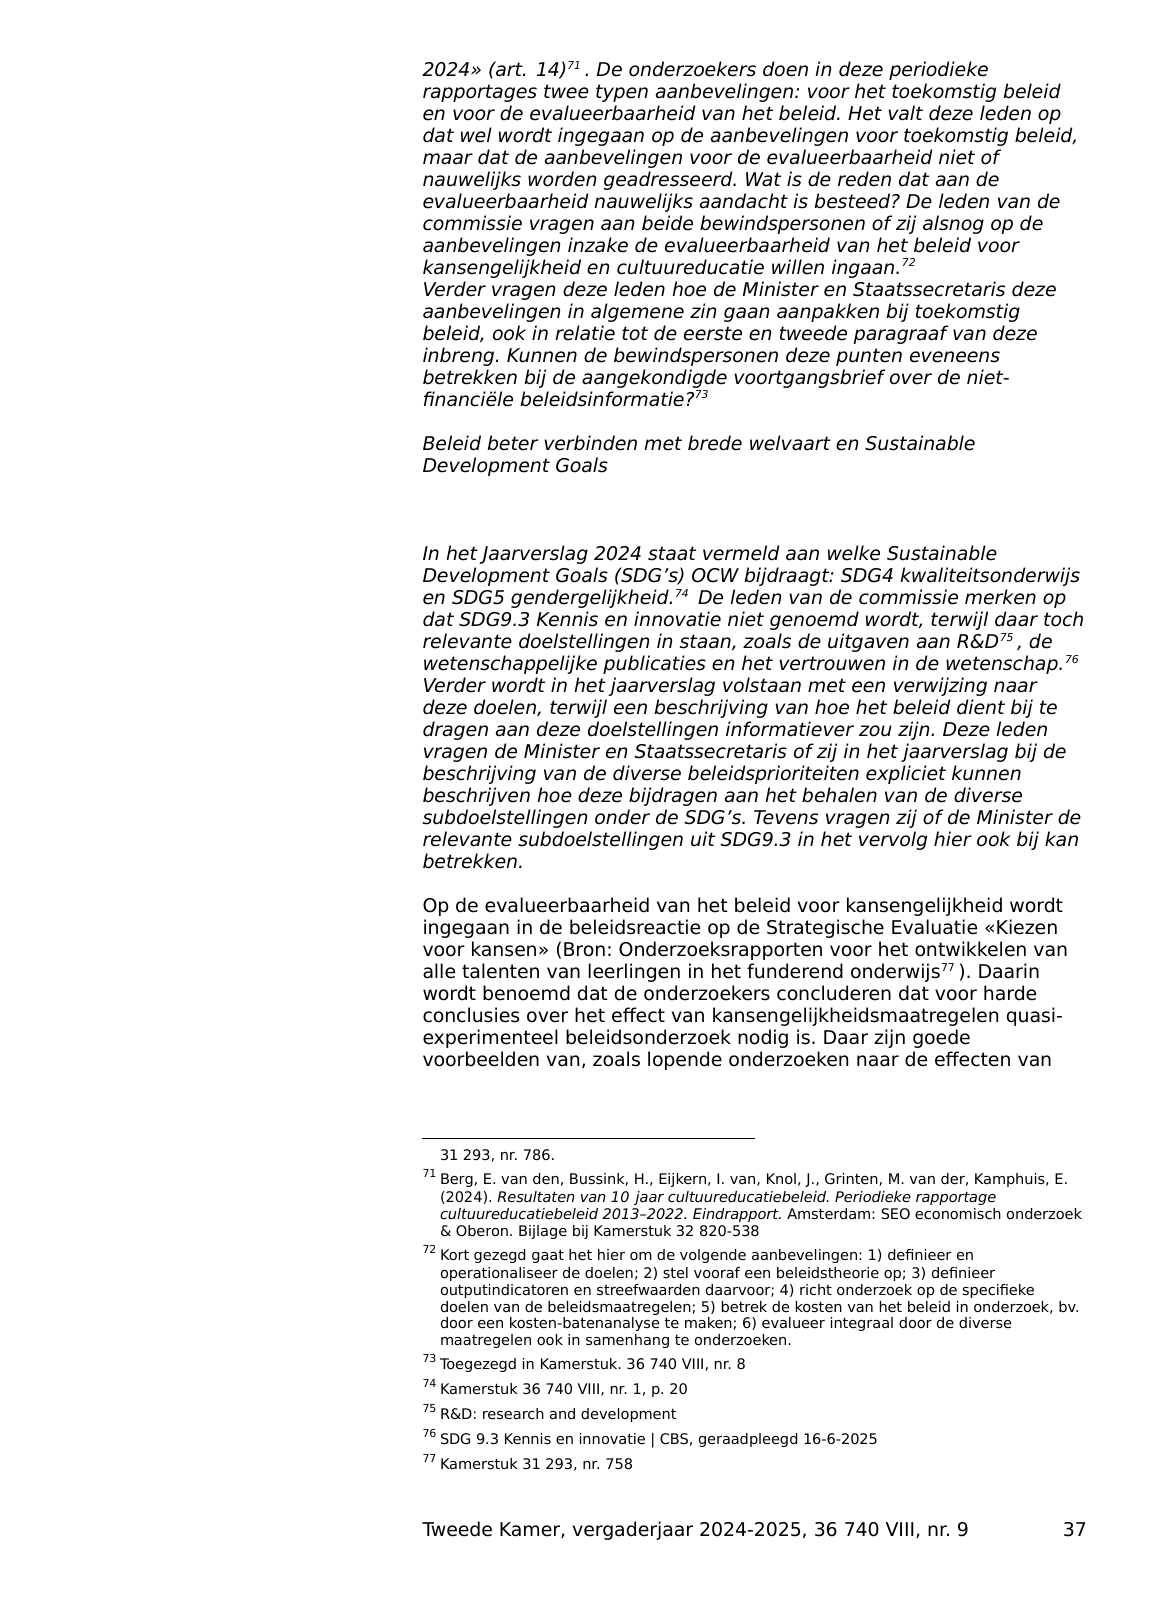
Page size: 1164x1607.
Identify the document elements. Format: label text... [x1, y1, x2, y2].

text 2024» (art. 14). De onderzoekers doen in deze periodieke rapportages twee typen aanbevelingen: voor het toekomstig beleid en voor de evalueerbaarheid van het beleid. Het valt deze leden op dat wel wordt ingegaan op de aanbevelingen voor toekomstig beleid, maar dat de aanbevelingen voor de evalueerbaarheid niet of nauwelijks worden geadresseerd. Wat is de reden dat aan de evalueerbaarheid nauwelijks aandacht is besteed? De leden van de commissie vragen aan beide bewindspersonen of zij alsnog op de aanbevelingen inzake de evalueerbaarheid van het beleid voor kansengelijkheid en cultuureducatie willen ingaan. [422, 59, 1087, 279]
text Kamerstuk 36 740 VIII, nr. 1, p. 20 [422, 1377, 1087, 1399]
text Verder vragen deze leden hoe de Minister en Staatssecretaris deze aanbevelingen in algemene zin gaan aanpakken bij toekomstig beleid, ook in relatie tot de eerste en tweede paragraaf van deze inbreng. Kunnen de bewindspersonen deze punten eveneens betrekken bij de aangekondigde voortgangsbrief over de niet-financiële beleidsinformatie? [422, 279, 1087, 411]
text Kort gezegd gaat het hier om de volgende aanbevelingen: 1) definieer en operationaliseer de doelen; 2) stel vooraf een beleidstheorie op; 3) definieer outputindicatoren en streefwaarden daarvoor; 4) richt onderzoek op de specifieke doelen van de beleidsmaatregelen; 5) betrek de kosten van het beleid in onderzoek, bv. door een kosten-batenanalyse te maken; 6) evalueer integraal door de diverse maatregelen ook in samenhang te onderzoeken. [422, 1243, 1087, 1349]
subtitle Beleid beter verbinden met brede welvaart en Sustainable Development Goals [422, 433, 1087, 477]
text SDG 9.3 Kennis en innovatie | CBS, geraadpleegd 16-6-2025 [422, 1427, 1087, 1449]
text 31 293, nr. 786. [422, 1147, 1087, 1164]
text Berg, E. van den, Bussink, H., Eijkern, I. van, Knol, J., Grinten, M. van der, Kamphuis, E. (2024). Resultaten van 10 jaar cultuureducatiebeleid. Periodieke rapportage cultuureducatiebeleid 2013–2022. Eindrapport. Amsterdam: SEO economisch onderzoek & Oberon. Bijlage bij Kamerstuk 32 820-538 [422, 1167, 1087, 1240]
text Toegezegd in Kamerstuk. 36 740 VIII, nr. 8 [422, 1352, 1087, 1374]
text Op de evalueerbaarheid van het beleid voor kansengelijkheid wordt ingegaan in de beleidsreactie op de Strategische Evaluatie «Kiezen voor kansen» (Bron: Onderzoeksrapporten voor het ontwikkelen van alle talenten van leerlingen in het funderend onderwijs). Daarin wordt benoemd dat de onderzoekers concluderen dat voor harde conclusies over het effect van kansengelijkheidsmaatregelen quasi-experimenteel beleidsonderzoek nodig is. Daar zijn goede voorbeelden van, zoals lopende onderzoeken naar de effecten van [422, 895, 1087, 1071]
text Kamerstuk 31 293, nr. 758 [422, 1452, 1087, 1474]
text R&D: research and development [422, 1402, 1087, 1424]
text In het Jaarverslag 2024 staat vermeld aan welke Sustainable Development Goals (SDG’s) OCW bijdraagt: SDG4 kwaliteitsonderwijs en SDG5 gendergelijkheid. De leden van de commissie merken op dat SDG9.3 Kennis en innovatie niet genoemd wordt, terwijl daar toch relevante doelstellingen in staan, zoals de uitgaven aan R&D, de wetenschappelijke publicaties en het vertrouwen in de wetenschap. Verder wordt in het jaarverslag volstaan met een verwijzing naar deze doelen, terwijl een beschrijving van hoe het beleid dient bij te dragen aan deze doelstellingen informatiever zou zijn. Deze leden vragen de Minister en Staatssecretaris of zij in het jaarverslag bij de beschrijving van de diverse beleidsprioriteiten expliciet kunnen beschrijven hoe deze bijdragen aan het behalen van de diverse subdoelstellingen onder de SDG’s. Tevens vragen zij of de Minister de relevante subdoelstellingen uit SDG9.3 in het vervolg hier ook bij kan betrekken. [422, 543, 1087, 873]
